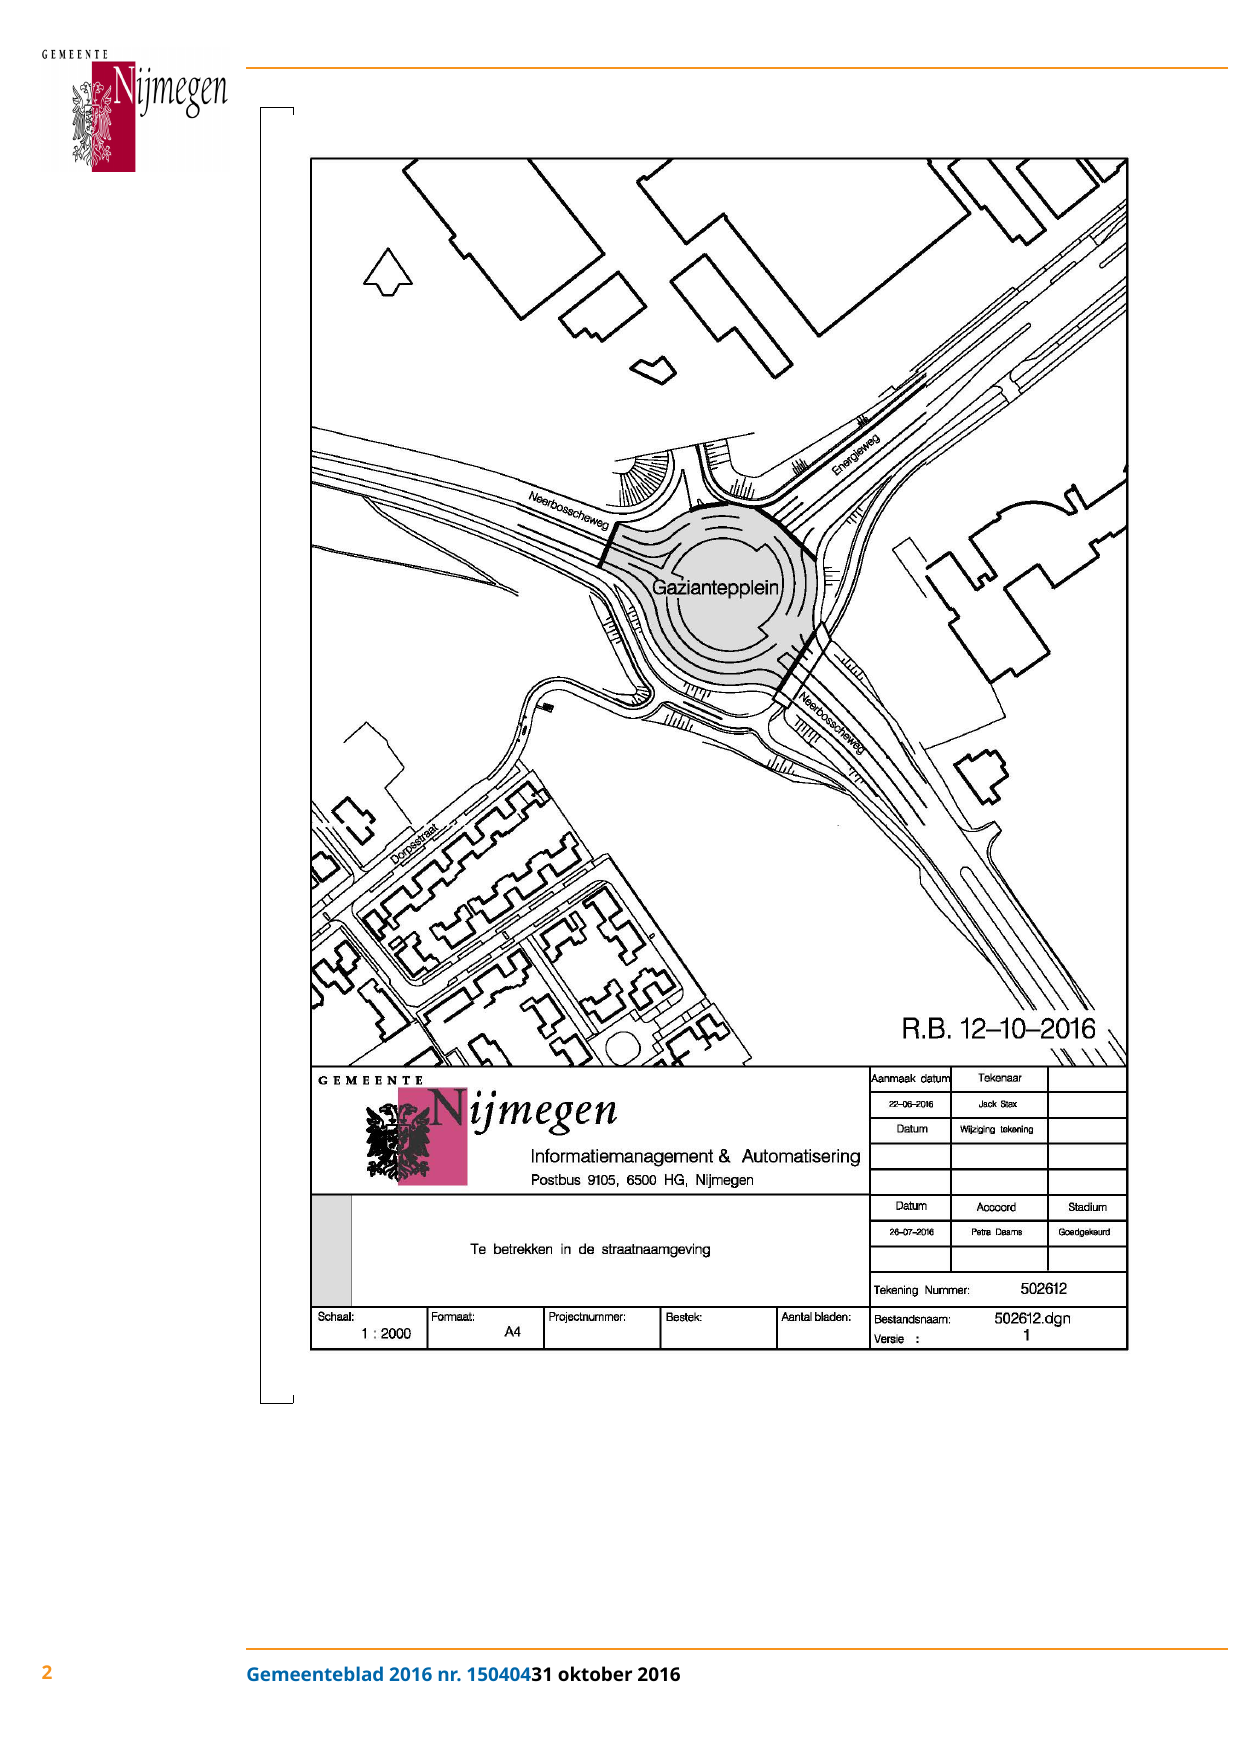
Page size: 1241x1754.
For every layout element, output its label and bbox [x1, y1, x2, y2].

picture [268, 115, 1173, 1395]
picture [41, 47, 231, 172]
